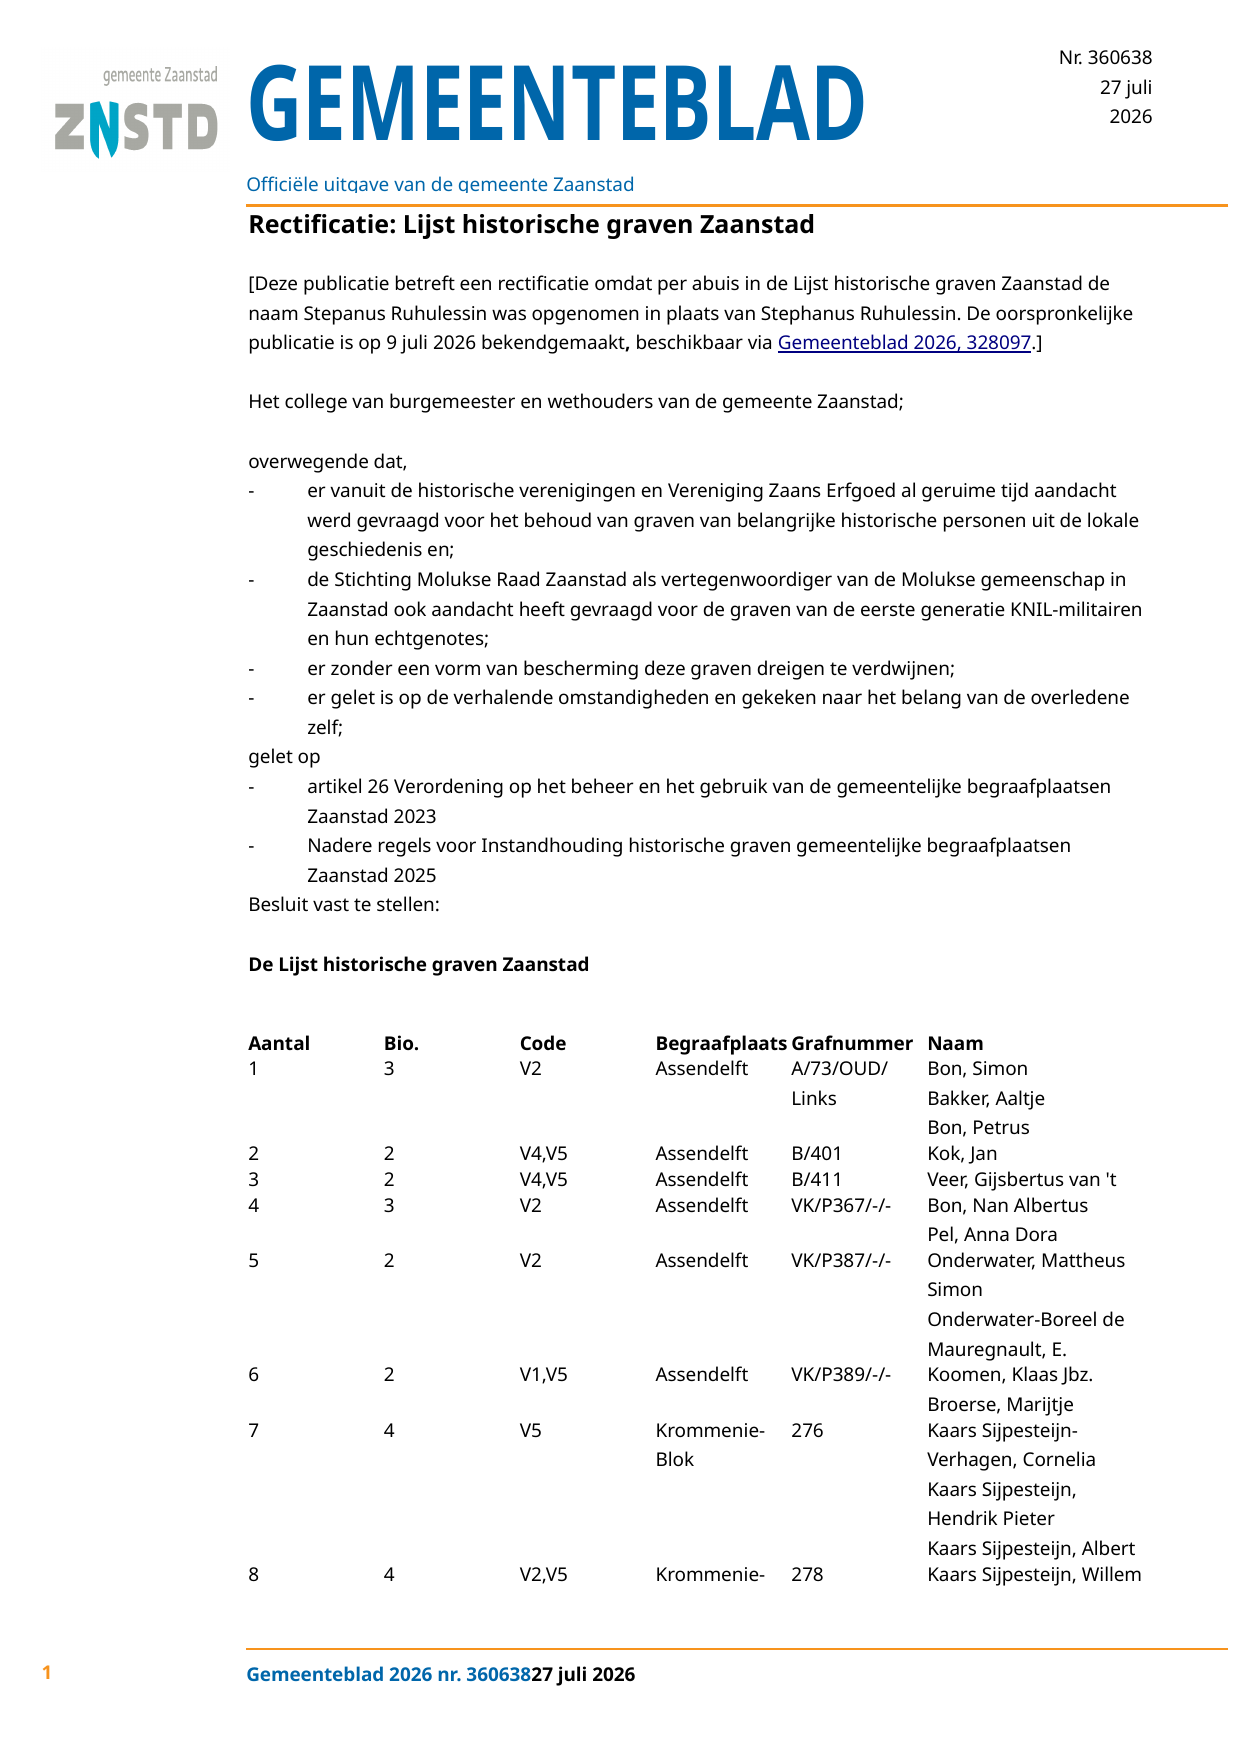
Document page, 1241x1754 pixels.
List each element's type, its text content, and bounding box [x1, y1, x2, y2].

table_cell A/73/OUD/Links [791, 1055, 927, 1140]
list Nadere regels voor Instandhouding historische graven gemeentelijke begraafplaatsen Zaanstad 2025 [248, 832, 1152, 888]
table_cell Kaars Sijpesteijn-Verhagen, Cornelia Kaars Sijpesteijn, Hendrik Pieter Kaars Sijpesteijn, Albert [927, 1417, 1152, 1561]
table_cell V4,V5 [520, 1166, 655, 1192]
table_cell V2,V5 [520, 1561, 655, 1587]
table_cell 4 [384, 1417, 519, 1561]
list er zonder een vorm van bescherming deze graven dreigen te verdwijnen; [248, 655, 1152, 681]
table_cell Koomen, Klaas Jbz. Broerse, Marijtje [927, 1362, 1152, 1417]
table_cell Kok, Jan [927, 1140, 1152, 1166]
table_cell Bon, Simon Bakker, Aaltje Bon, Petrus [927, 1055, 1152, 1140]
table_cell 4 [248, 1192, 384, 1247]
table_cell VK/P389/-/- [791, 1362, 927, 1417]
table_header Aantal [248, 1030, 384, 1055]
table_cell VK/P367/-/- [791, 1192, 927, 1247]
list artikel 26 Verordening op het beheer en het gebruik van de gemeentelijke begraafplaatsen Zaanstad 2023 [248, 773, 1152, 828]
table_cell Assendelft [655, 1247, 791, 1362]
table_cell Krommenie- [655, 1561, 791, 1587]
table_cell 2 [384, 1362, 519, 1417]
text gelet op [248, 744, 1152, 769]
table_cell 2 [384, 1247, 519, 1362]
table_cell V1,V5 [520, 1362, 655, 1417]
table_cell 8 [248, 1561, 384, 1587]
table_cell 6 [248, 1362, 384, 1417]
table_cell 2 [248, 1140, 384, 1166]
list de Stichting Molukse Raad Zaanstad als vertegenwoordiger van de Molukse gemeenschap in Zaanstad ook aandacht heeft gevraagd voor de graven van de eerste generatie KNIL-militairen en hun echtgenotes; [248, 566, 1152, 651]
table_cell V4,V5 [520, 1140, 655, 1166]
table_header Grafnummer [791, 1030, 927, 1055]
list er vanuit de historische verenigingen en Vereniging Zaans Erfgoed al geruime tijd aandacht werd gevraagd voor het behoud van graven van belangrijke historische personen uit de lokale geschiedenis en; [248, 477, 1152, 562]
table_cell B/401 [791, 1140, 927, 1166]
table_cell V2 [520, 1055, 655, 1140]
table_header Bio. [384, 1030, 519, 1055]
table_cell 5 [248, 1247, 384, 1362]
table_cell Assendelft [655, 1166, 791, 1192]
picture [41, 47, 231, 172]
table_cell Assendelft [655, 1362, 791, 1417]
table_cell Kaars Sijpesteijn, Willem [927, 1561, 1152, 1587]
table_cell V2 [520, 1192, 655, 1247]
table_cell 2 [384, 1166, 519, 1192]
table_cell Krommenie-Blok [655, 1417, 791, 1561]
table_cell 1 [248, 1055, 384, 1140]
table_cell 3 [384, 1192, 519, 1247]
table_cell 278 [791, 1561, 927, 1587]
text De Lijst historische graven Zaanstad [248, 951, 1152, 976]
table_cell Assendelft [655, 1055, 791, 1140]
table_cell Assendelft [655, 1192, 791, 1247]
text Besluit vast te stellen: [248, 892, 1152, 917]
table_cell 4 [384, 1561, 519, 1587]
text Rectificatie: Lijst historische graven Zaanstad [248, 207, 1152, 241]
table_cell B/411 [791, 1166, 927, 1192]
table_cell Veer, Gijsbertus van 't [927, 1166, 1152, 1192]
table_cell Assendelft [655, 1140, 791, 1166]
text overwegende dat, [248, 448, 1152, 473]
table_cell 3 [384, 1055, 519, 1140]
table_cell Bon, Nan Albertus Pel, Anna Dora [927, 1192, 1152, 1247]
table_cell V5 [520, 1417, 655, 1561]
table_cell Onderwater, Mattheus Simon Onderwater-Boreel de Mauregnault, E. [927, 1247, 1152, 1362]
table_cell V2 [520, 1247, 655, 1362]
table_header Begraafplaats [655, 1030, 791, 1055]
table_header Naam [927, 1030, 1152, 1055]
table_cell 2 [384, 1140, 519, 1166]
text [Deze publicatie betreft een rectificatie omdat per abuis in de Lijst historische graven Zaanstad de naam Stepanus Ruhulessin was opgenomen in plaats van Stephanus Ruhulessin. De oorspronkelijke publicatie is op 9 juli 2026 bekendgemaakt, beschikbaar via Gemeenteblad 2026, 328097.] [248, 270, 1152, 355]
text Het college van burgemeester en wethouders van de gemeente Zaanstad; [248, 389, 1152, 414]
list er gelet is op de verhalende omstandigheden en gekeken naar het belang van de overledene zelf; [248, 684, 1152, 740]
table_cell 276 [791, 1417, 927, 1561]
table_cell 3 [248, 1166, 384, 1192]
table_cell VK/P387/-/- [791, 1247, 927, 1362]
table_cell 7 [248, 1417, 384, 1561]
table_header Code [520, 1030, 655, 1055]
